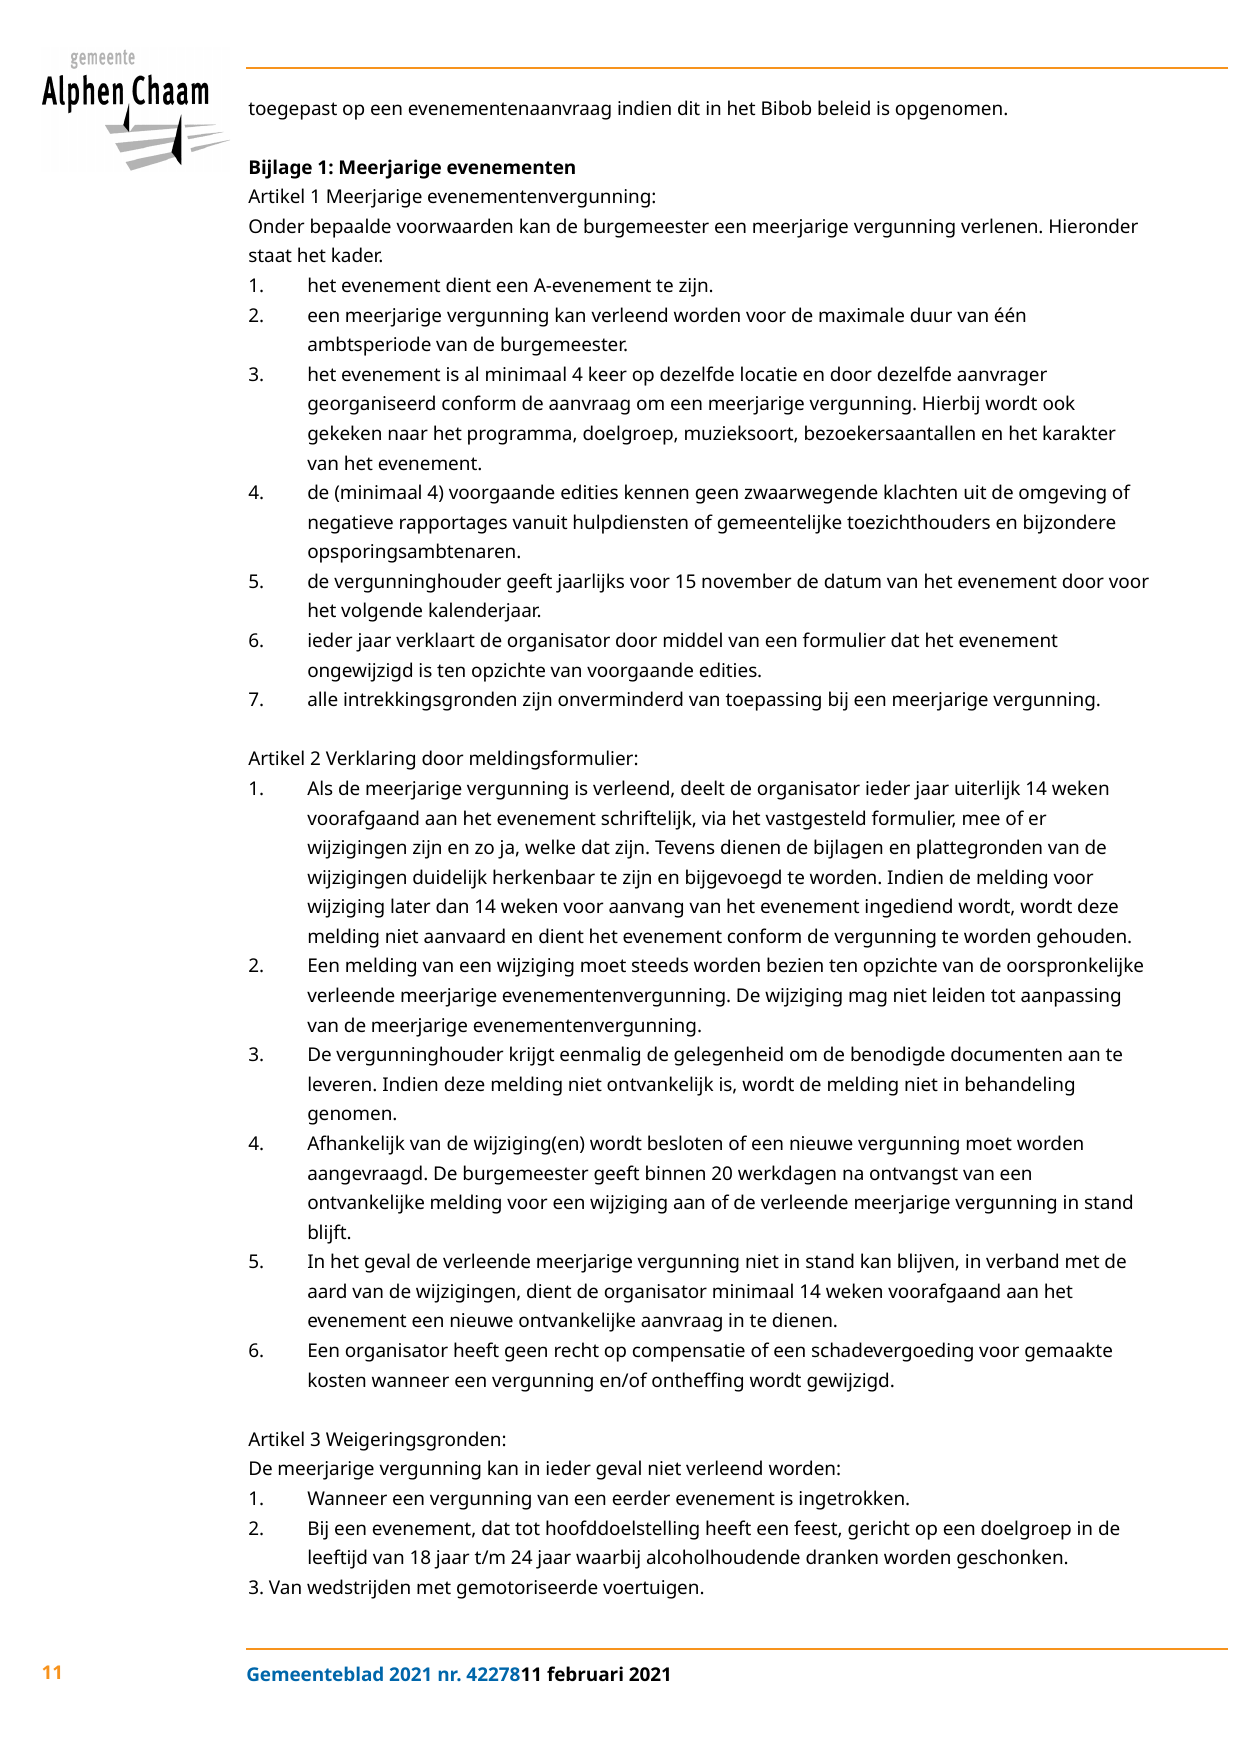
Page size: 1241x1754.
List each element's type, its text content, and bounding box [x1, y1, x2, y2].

text Artikel 2 Verklaring door meldingsformulier: [248, 746, 1152, 771]
list Als de meerjarige vergunning is verleend, deelt de organisator ieder jaar uiterlijk 14 weken voorafgaand aan het evenement schriftelijk, via het vastgesteld formulier, mee of er wijzigingen zijn en zo ja, welke dat zijn. Tevens dienen de bijlagen en plattegronden van de wijzigingen duidelijk herkenbaar te zijn en bijgevoegd te worden. Indien de melding voor wijziging later dan 14 weken voor aanvang van het evenement ingediend wordt, wordt deze melding niet aanvaard en dient het evenement conform de vergunning te worden gehouden. [248, 775, 1152, 949]
list In het geval de verleende meerjarige vergunning niet in stand kan blijven, in verband met de aard van de wijzigingen, dient de organisator minimaal 14 weken voorafgaand aan het evenement een nieuwe ontvankelijke aanvraag in te dienen. [248, 1248, 1152, 1333]
text Artikel 3 Weigeringsgronden: [248, 1426, 1152, 1452]
list de (minimaal 4) voorgaande edities kennen geen zwaarwegende klachten uit de omgeving of negatieve rapportages vanuit hulpdiensten of gemeentelijke toezichthouders en bijzondere opsporingsambtenaren. [248, 479, 1152, 564]
text Onder bepaalde voorwaarden kan de burgemeester een meerjarige vergunning verlenen. Hieronder staat het kader. [248, 213, 1152, 268]
list Bij een evenement, dat tot hoofddoelstelling heeft een feest, gericht op een doelgroep in de leeftijd van 18 jaar t/m 24 jaar waarbij alcoholhoudende dranken worden geschonken. [248, 1515, 1152, 1570]
text toegepast op een evenementenaanvraag indien dit in het Bibob beleid is opgenomen. [248, 95, 1152, 121]
text Artikel 1 Meerjarige evenementenvergunning: [248, 183, 1152, 209]
list Een organisator heeft geen recht op compensatie of een schadevergoeding voor gemaakte kosten wanneer een vergunning en/of ontheffing wordt gewijzigd. [248, 1337, 1152, 1393]
text 3. Van wedstrijden met gemotoriseerde voertuigen. [248, 1574, 1152, 1600]
list het evenement is al minimaal 4 keer op dezelfde locatie en door dezelfde aanvrager georganiseerd conform de aanvraag om een meerjarige vergunning. Hierbij wordt ook gekeken naar het programma, doelgroep, muzieksoort, bezoekersaantallen en het karakter van het evenement. [248, 361, 1152, 476]
text Bijlage 1: Meerjarige evenementen [248, 154, 1152, 180]
list een meerjarige vergunning kan verleend worden voor de maximale duur van één ambtsperiode van de burgemeester. [248, 302, 1152, 357]
list Wanneer een vergunning van een eerder evenement is ingetrokken. [248, 1485, 1152, 1511]
list alle intrekkingsgronden zijn onverminderd van toepassing bij een meerjarige vergunning. [248, 686, 1152, 712]
list ieder jaar verklaart de organisator door middel van een formulier dat het evenement ongewijzigd is ten opzichte van voorgaande edities. [248, 627, 1152, 683]
list De vergunninghouder krijgt eenmalig de gelegenheid om de benodigde documenten aan te leveren. Indien deze melding niet ontvankelijk is, wordt de melding niet in behandeling genomen. [248, 1041, 1152, 1126]
list Een melding van een wijziging moet steeds worden bezien ten opzichte van de oorspronkelijke verleende meerjarige evenementenvergunning. De wijziging mag niet leiden tot aanpassing van de meerjarige evenementenvergunning. [248, 953, 1152, 1038]
list het evenement dient een A-evenement te zijn. [248, 272, 1152, 298]
list Afhankelijk van de wijziging(en) wordt besloten of een nieuwe vergunning moet worden aangevraagd. De burgemeester geeft binnen 20 werkdagen na ontvangst van een ontvankelijke melding voor een wijziging aan of de verleende meerjarige vergunning in stand blijft. [248, 1130, 1152, 1245]
text De meerjarige vergunning kan in ieder geval niet verleend worden: [248, 1456, 1152, 1481]
list de vergunninghouder geeft jaarlijks voor 15 november de datum van het evenement door voor het volgende kalenderjaar. [248, 568, 1152, 623]
picture [41, 47, 231, 172]
